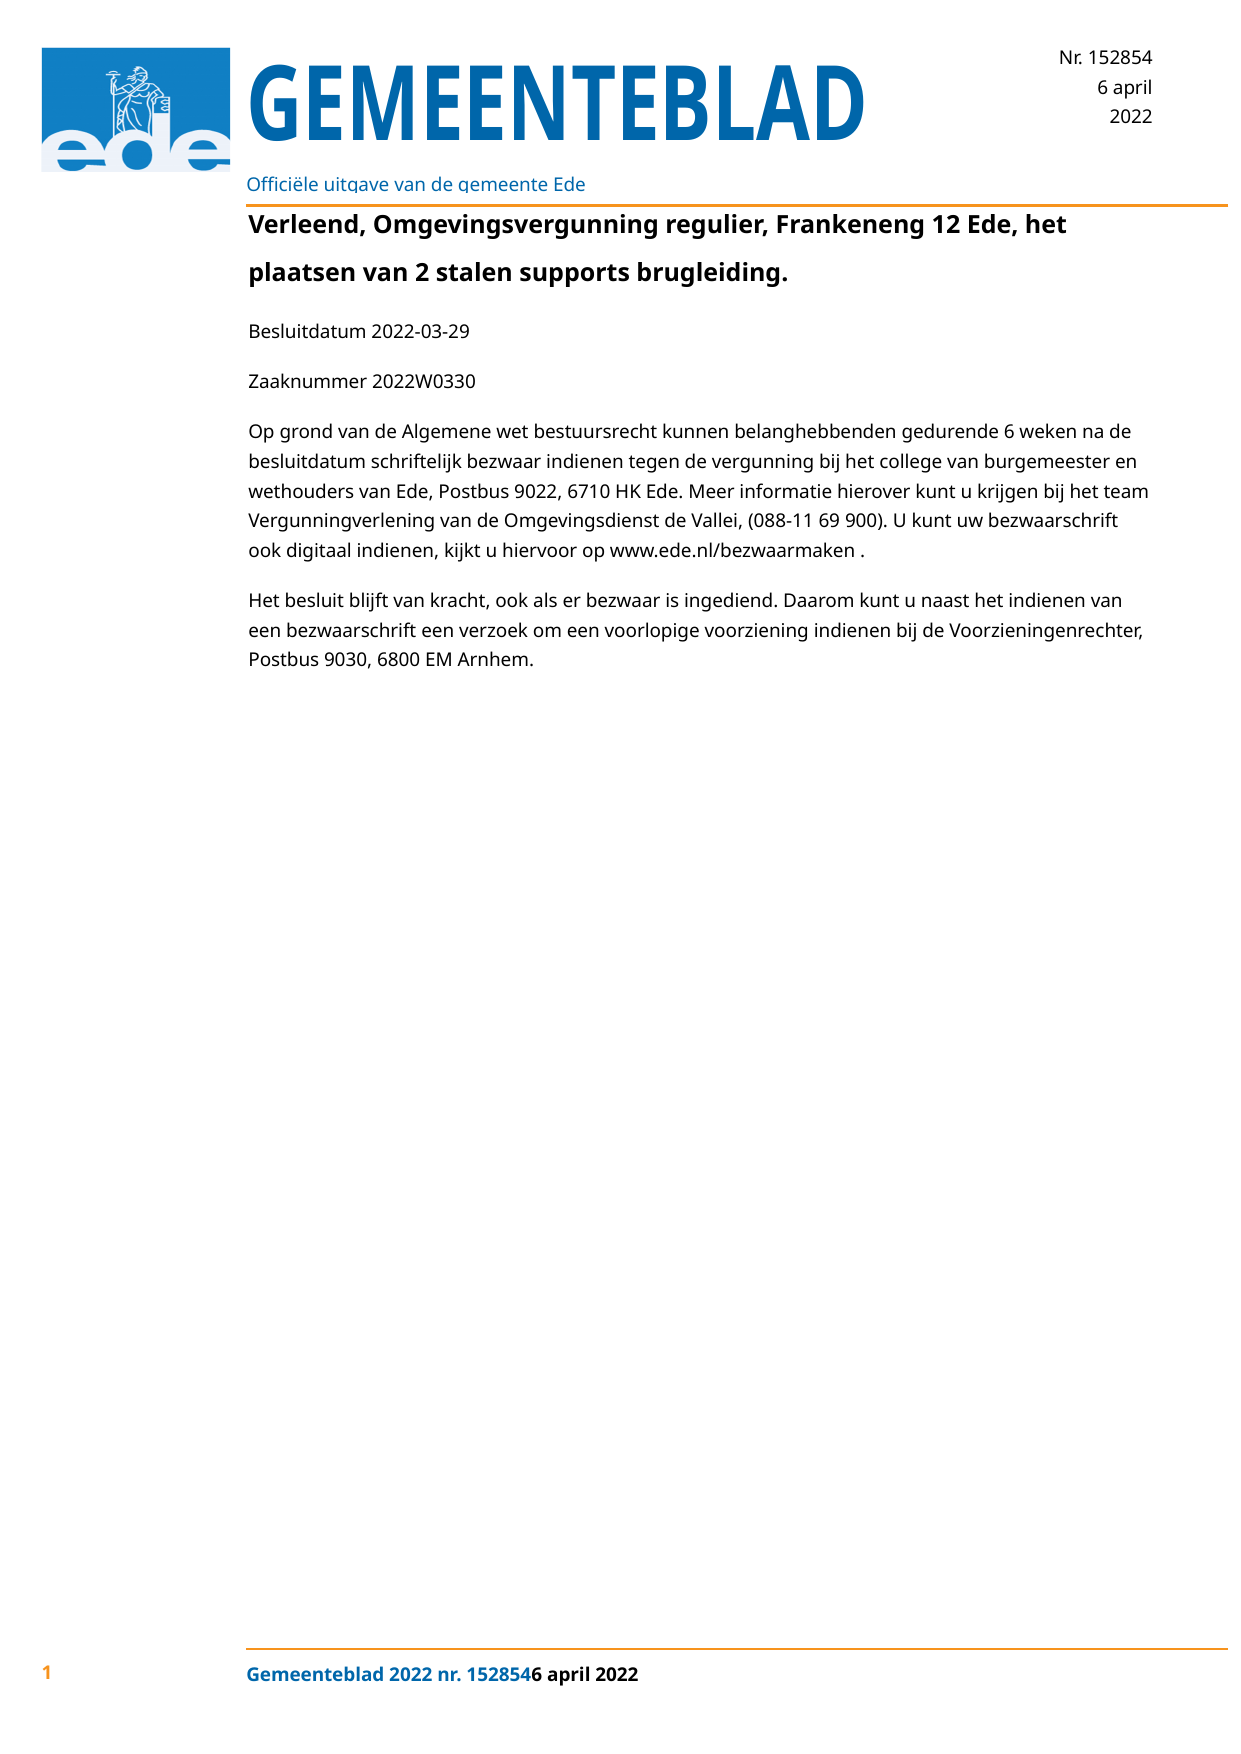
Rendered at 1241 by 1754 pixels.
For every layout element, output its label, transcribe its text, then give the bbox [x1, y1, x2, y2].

text Op grond van de Algemene wet bestuursrecht kunnen belanghebbenden gedurende 6 weken na de besluitdatum schriftelijk bezwaar indienen tegen de vergunning bij het college van burgemeester en wethouders van Ede, Postbus 9022, 6710 HK Ede. Meer informatie hierover kunt u krijgen bij het team Vergunningverlening van de Omgevingsdienst de Vallei, (088-11 69 900). U kunt uw bezwaarschrift ook digitaal indienen, kijkt u hiervoor op www.ede.nl/bezwaarmaken . [248, 419, 1152, 563]
text Het besluit blijft van kracht, ook als er bezwaar is ingediend. Daarom kunt u naast het indienen van een bezwaarschrift een verzoek om een voorlopige voorziening indienen bij de Voorzieningenrechter, Postbus 9030, 6800 EM Arnhem. [248, 587, 1152, 672]
picture [41, 47, 231, 172]
text Verleend, Omgevingsvergunning regulier, Frankeneng 12 Ede, het plaatsen van 2 stalen supports brugleiding. [248, 207, 1152, 288]
text Zaaknummer 2022W0330 [248, 368, 1152, 394]
text Besluitdatum 2022-03-29 [248, 318, 1152, 344]
